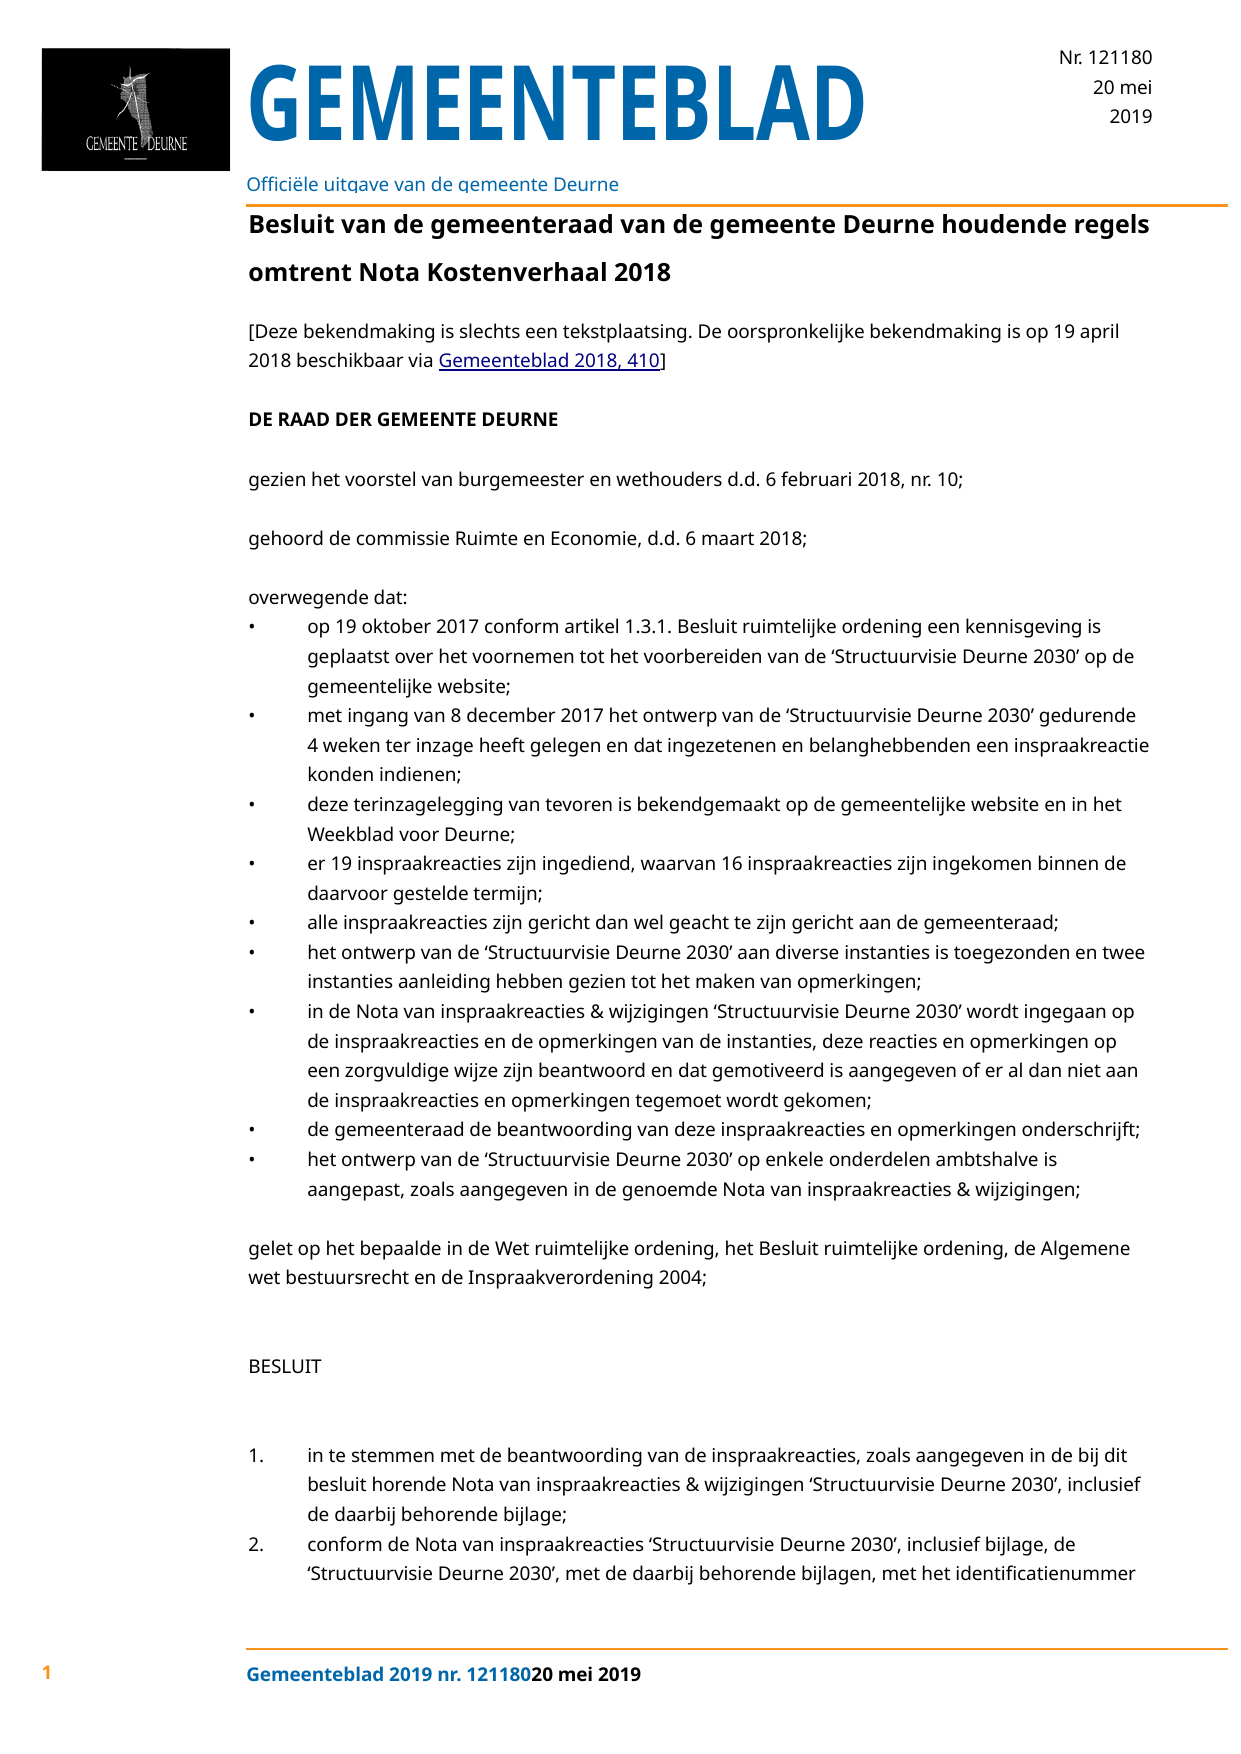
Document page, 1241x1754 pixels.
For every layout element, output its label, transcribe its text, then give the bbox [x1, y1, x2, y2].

text gelet op het bepaalde in de Wet ruimtelijke ordening, het Besluit ruimtelijke ordening, de Algemene wet bestuursrecht en de Inspraakverordening 2004; [248, 1235, 1152, 1290]
list deze terinzagelegging van tevoren is bekendgemaakt op de gemeentelijke website en in het Weekblad voor Deurne; [248, 791, 1152, 847]
list conform de Nota van inspraakreacties ‘Structuurvisie Deurne 2030’, inclusief bijlage, de ‘Structuurvisie Deurne 2030’, met de daarbij behorende bijlagen, met het identificatienummer [248, 1531, 1152, 1586]
text BESLUIT [248, 1353, 1152, 1379]
list het ontwerp van de ‘Structuurvisie Deurne 2030’ aan diverse instanties is toegezonden en twee instanties aanleiding hebben gezien tot het maken van opmerkingen; [248, 939, 1152, 994]
list het ontwerp van de ‘Structuurvisie Deurne 2030’ op enkele onderdelen ambtshalve is aangepast, zoals aangegeven in de genoemde Nota van inspraakreacties & wijzigingen; [248, 1146, 1152, 1202]
list met ingang van 8 december 2017 het ontwerp van de ‘Structuurvisie Deurne 2030’ gedurende 4 weken ter inzage heeft gelegen en dat ingezetenen en belanghebbenden een inspraakreactie konden indienen; [248, 702, 1152, 787]
list in de Nota van inspraakreacties & wijzigingen ‘Structuurvisie Deurne 2030’ wordt ingegaan op de inspraakreacties en de opmerkingen van de instanties, deze reacties en opmerkingen op een zorgvuldige wijze zijn beantwoord en dat gemotiveerd is aangegeven of er al dan niet aan de inspraakreacties en opmerkingen tegemoet wordt gekomen; [248, 998, 1152, 1113]
text [Deze bekendmaking is slechts een tekstplaatsing. De oorspronkelijke bekendmaking is op 19 april 2018 beschikbaar via Gemeenteblad 2018, 410] [248, 318, 1152, 373]
picture [41, 47, 231, 172]
list alle inspraakreacties zijn gericht dan wel geacht te zijn gericht aan de gemeenteraad; [248, 909, 1152, 935]
list de gemeenteraad de beantwoording van deze inspraakreacties en opmerkingen onderschrijft; [248, 1117, 1152, 1142]
list op 19 oktober 2017 conform artikel 1.3.1. Besluit ruimtelijke ordening een kennisgeving is geplaatst over het voornemen tot het voorbereiden van de ‘Structuurvisie Deurne 2030’ op de gemeentelijke website; [248, 614, 1152, 699]
text Besluit van de gemeenteraad van de gemeente Deurne houdende regels omtrent Nota Kostenverhaal 2018 [248, 207, 1152, 288]
list in te stemmen met de beantwoording van de inspraakreacties, zoals aangegeven in de bij dit besluit horende Nota van inspraakreacties & wijzigingen ‘Structuurvisie Deurne 2030’, inclusief de daarbij behorende bijlage; [248, 1442, 1152, 1527]
text overwegende dat: [248, 584, 1152, 610]
text gezien het voorstel van burgemeester en wethouders d.d. 6 februari 2018, nr. 10; [248, 466, 1152, 492]
text gehoord de commissie Ruimte en Economie, d.d. 6 maart 2018; [248, 525, 1152, 551]
list er 19 inspraakreacties zijn ingediend, waarvan 16 inspraakreacties zijn ingekomen binnen de daarvoor gestelde termijn; [248, 850, 1152, 906]
text DE RAAD DER GEMEENTE DEURNE [248, 407, 1152, 432]
